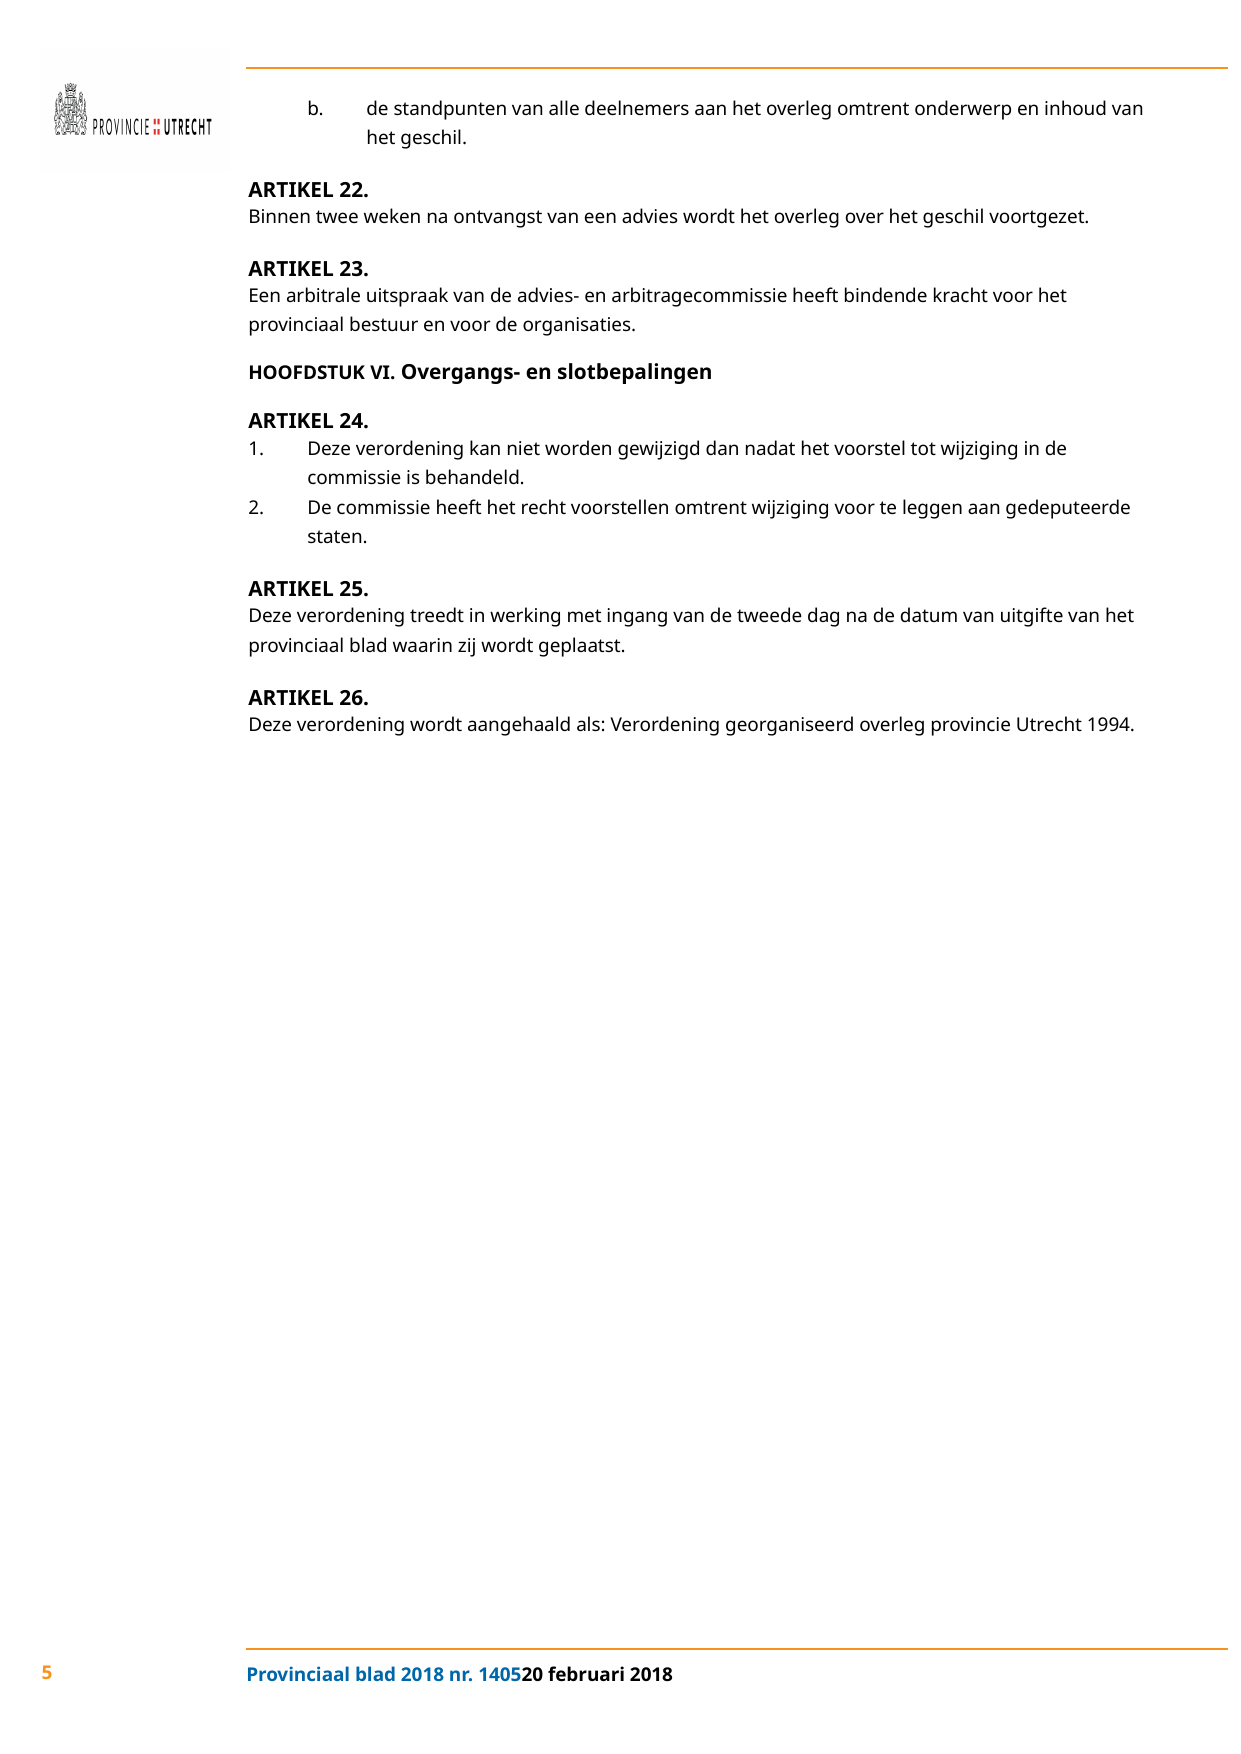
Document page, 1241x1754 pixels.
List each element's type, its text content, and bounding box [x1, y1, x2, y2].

text ARTIKEL 22. [248, 175, 1152, 203]
list De commissie heeft het recht voorstellen omtrent wijziging voor te leggen aan gedeputeerde staten. [248, 494, 1152, 549]
text Deze verordening wordt aangehaald als: Verordening georganiseerd overleg provincie Utrecht 1994. [248, 711, 1152, 737]
picture [41, 47, 231, 172]
text ARTIKEL 24. [248, 407, 1152, 435]
text Binnen twee weken na ontvangst van een advies wordt het overleg over het geschil voortgezet. [248, 203, 1152, 229]
text Deze verordening treedt in werking met ingang van de tweede dag na de datum van uitgifte van het provinciaal blad waarin zij wordt geplaatst. [248, 603, 1152, 658]
text HOOFDSTUK VI. Overgangs- en slotbepalingen [248, 357, 1152, 386]
text ARTIKEL 25. [248, 574, 1152, 603]
text Een arbitrale uitspraak van de advies- en arbitragecommissie heeft bindende kracht voor het provinciaal bestuur en voor de organisaties. [248, 282, 1152, 337]
list Deze verordening kan niet worden gewijzigd dan nadat het voorstel tot wijziging in de commissie is behandeld. [248, 435, 1152, 490]
text ARTIKEL 23. [248, 254, 1152, 282]
list de standpunten van alle deelnemers aan het overleg omtrent onderwerp en inhoud van het geschil. [307, 95, 1152, 150]
text ARTIKEL 26. [248, 683, 1152, 711]
